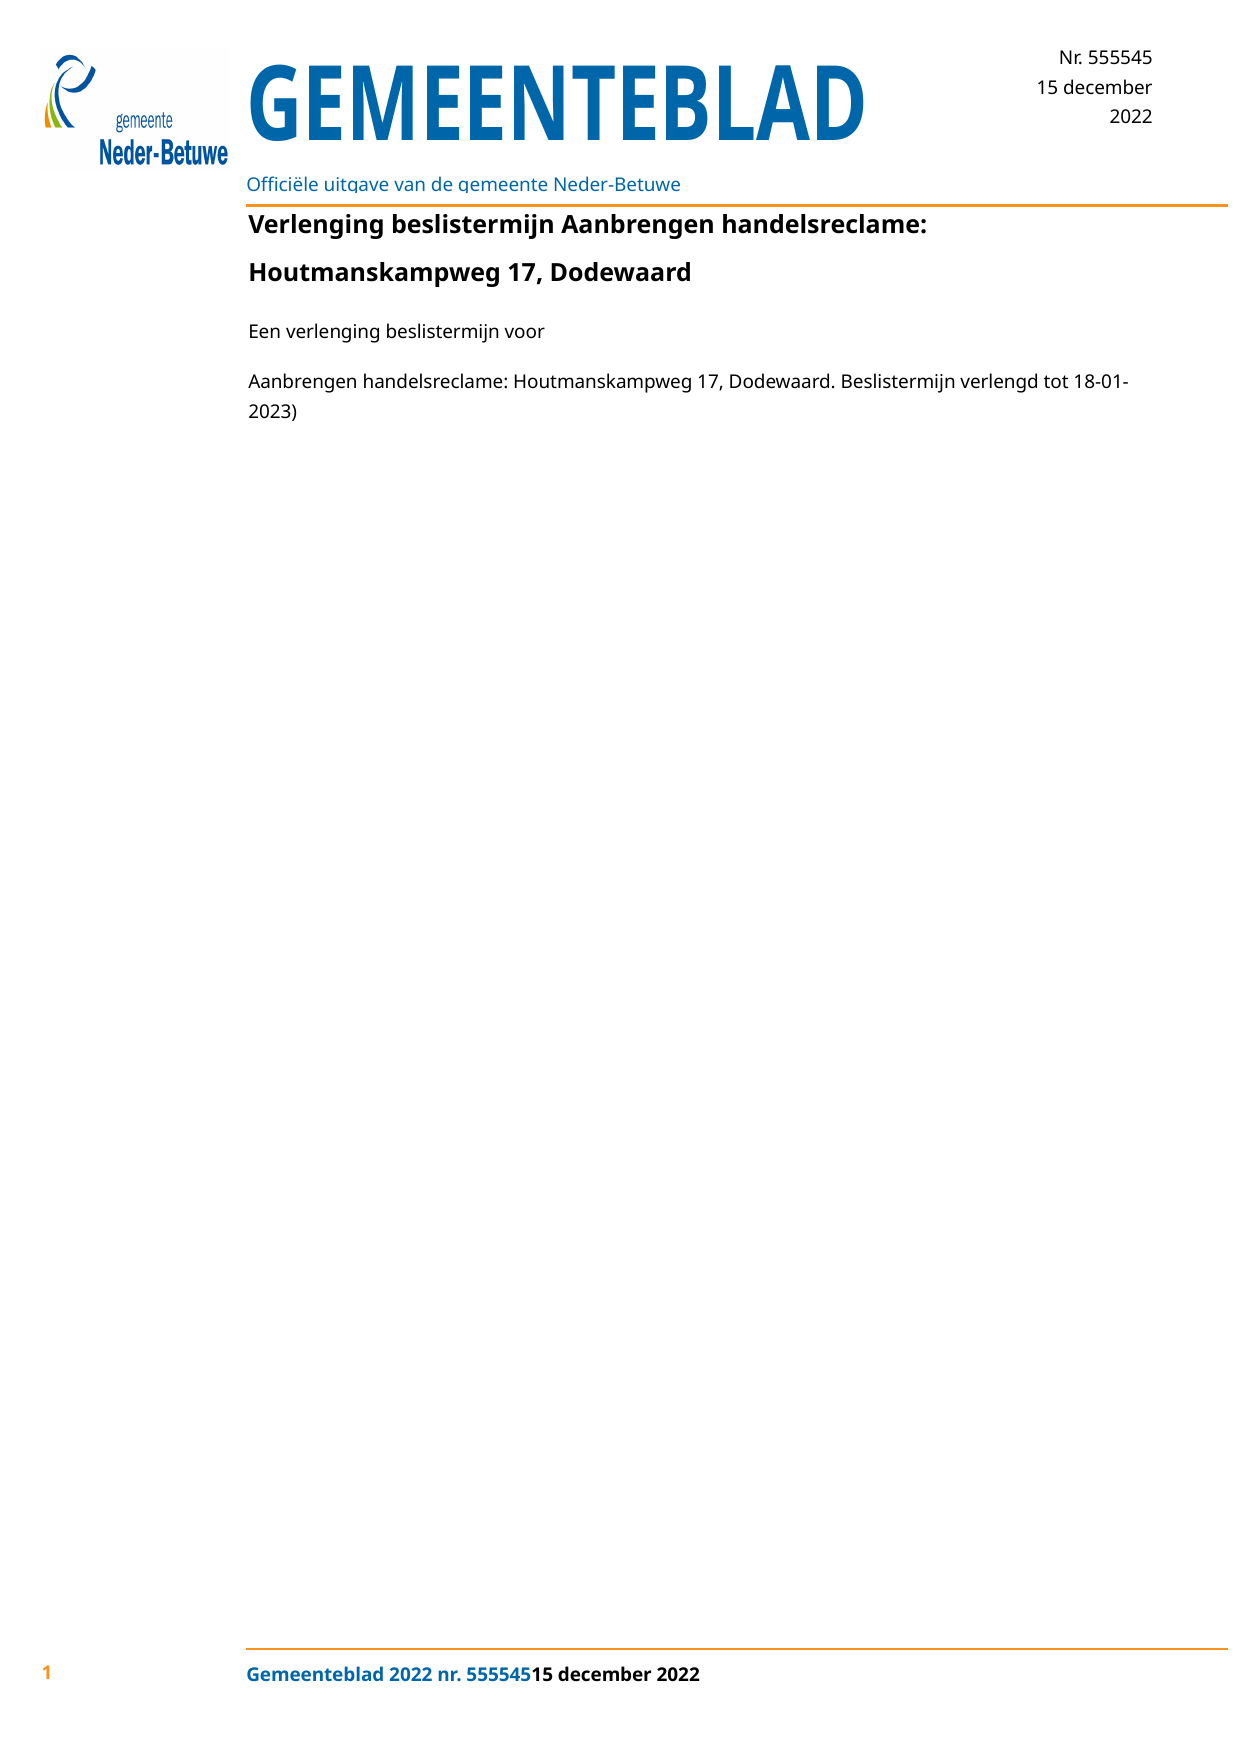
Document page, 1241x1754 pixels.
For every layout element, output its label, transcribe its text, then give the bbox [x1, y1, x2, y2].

text Een verlenging beslistermijn voor [248, 318, 1152, 344]
picture [41, 47, 231, 172]
text Aanbrengen handelsreclame: Houtmanskampweg 17, Dodewaard. Beslistermijn verlengd tot 18-01-2023) [248, 368, 1152, 424]
text Verlenging beslistermijn Aanbrengen handelsreclame: Houtmanskampweg 17, Dodewaard [248, 207, 1152, 288]
